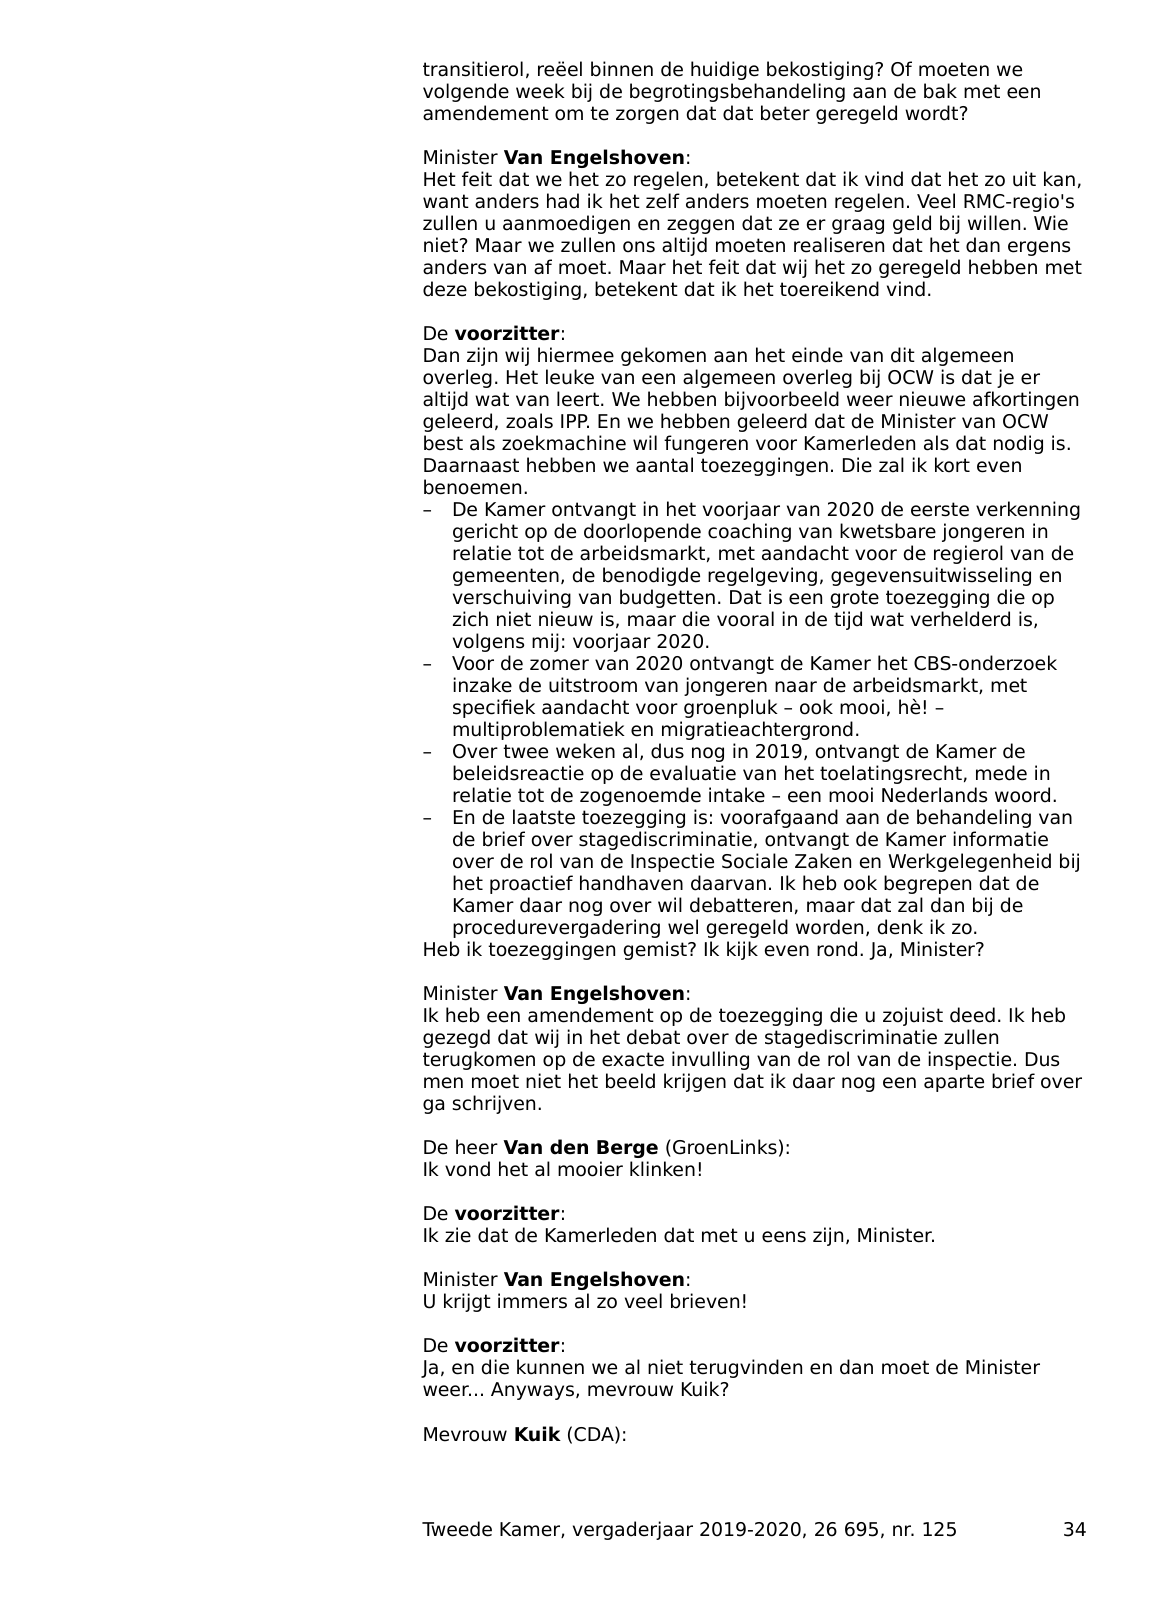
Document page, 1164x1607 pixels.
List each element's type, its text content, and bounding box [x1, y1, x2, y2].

text Daarnaast hebben we aantal toezeggingen. Die zal ik kort even benoemen. [422, 455, 1087, 499]
text Ja, en die kunnen we al niet terugvinden en dan moet de Minister weer... Anyways, mevrouw Kuik? [422, 1357, 1087, 1401]
text U krijgt immers al zo veel brieven! [422, 1291, 1087, 1313]
text Minister Van Engelshoven: [422, 983, 1087, 1005]
text De voorzitter: [422, 1335, 1087, 1357]
text – En de laatste toezegging is: voorafgaand aan de behandeling van de brief over stagediscriminatie, ontvangt de Kamer informatie over de rol van de Inspectie Sociale Zaken en Werkgelegenheid bij het proactief handhaven daarvan. Ik heb ook begrepen dat de Kamer daar nog over wil debatteren, maar dat zal dan bij de procedurevergadering wel geregeld worden, denk ik zo. [422, 807, 1087, 939]
text Het feit dat we het zo regelen, betekent dat ik vind dat het zo uit kan, want anders had ik het zelf anders moeten regelen. Veel RMC-regio's zullen u aanmoedigen en zeggen dat ze er graag geld bij willen. Wie niet? Maar we zullen ons altijd moeten realiseren dat het dan ergens anders van af moet. Maar het feit dat wij het zo geregeld hebben met deze bekostiging, betekent dat ik het toereikend vind. [422, 169, 1087, 301]
text Minister Van Engelshoven: [422, 1269, 1087, 1291]
text transitierol, reëel binnen de huidige bekostiging? Of moeten we volgende week bij de begrotingsbehandeling aan de bak met een amendement om te zorgen dat dat beter geregeld wordt? [422, 59, 1087, 125]
text – Voor de zomer van 2020 ontvangt de Kamer het CBS-onderzoek inzake de uitstroom van jongeren naar de arbeidsmarkt, met specifiek aandacht voor groenpluk – ook mooi, hè! – multiproblematiek en migratieachtergrond. [422, 653, 1087, 741]
text Dan zijn wij hiermee gekomen aan het einde van dit algemeen overleg. Het leuke van een algemeen overleg bij OCW is dat je er altijd wat van leert. We hebben bijvoorbeeld weer nieuwe afkortingen geleerd, zoals IPP. En we hebben geleerd dat de Minister van OCW best als zoekmachine wil fungeren voor Kamerleden als dat nodig is. [422, 345, 1087, 455]
text Heb ik toezeggingen gemist? Ik kijk even rond. Ja, Minister? [422, 939, 1087, 961]
text Ik heb een amendement op de toezegging die u zojuist deed. Ik heb gezegd dat wij in het debat over de stagediscriminatie zullen terugkomen op de exacte invulling van de rol van de inspectie. Dus men moet niet het beeld krijgen dat ik daar nog een aparte brief over ga schrijven. [422, 1005, 1087, 1115]
text – De Kamer ontvangt in het voorjaar van 2020 de eerste verkenning gericht op de doorlopende coaching van kwetsbare jongeren in relatie tot de arbeidsmarkt, met aandacht voor de regierol van de gemeenten, de benodigde regelgeving, gegevensuitwisseling en verschuiving van budgetten. Dat is een grote toezegging die op zich niet nieuw is, maar die vooral in de tijd wat verhelderd is, volgens mij: voorjaar 2020. [422, 499, 1087, 653]
text De voorzitter: [422, 1203, 1087, 1225]
text De voorzitter: [422, 323, 1087, 345]
text Minister Van Engelshoven: [422, 147, 1087, 169]
text De heer Van den Berge (GroenLinks): [422, 1137, 1087, 1159]
text Mevrouw Kuik (CDA): [422, 1423, 1087, 1445]
text – Over twee weken al, dus nog in 2019, ontvangt de Kamer de beleidsreactie op de evaluatie van het toelatingsrecht, mede in relatie tot de zogenoemde intake – een mooi Nederlands woord. [422, 741, 1087, 807]
text Ik zie dat de Kamerleden dat met u eens zijn, Minister. [422, 1225, 1087, 1247]
text Ik vond het al mooier klinken! [422, 1159, 1087, 1181]
